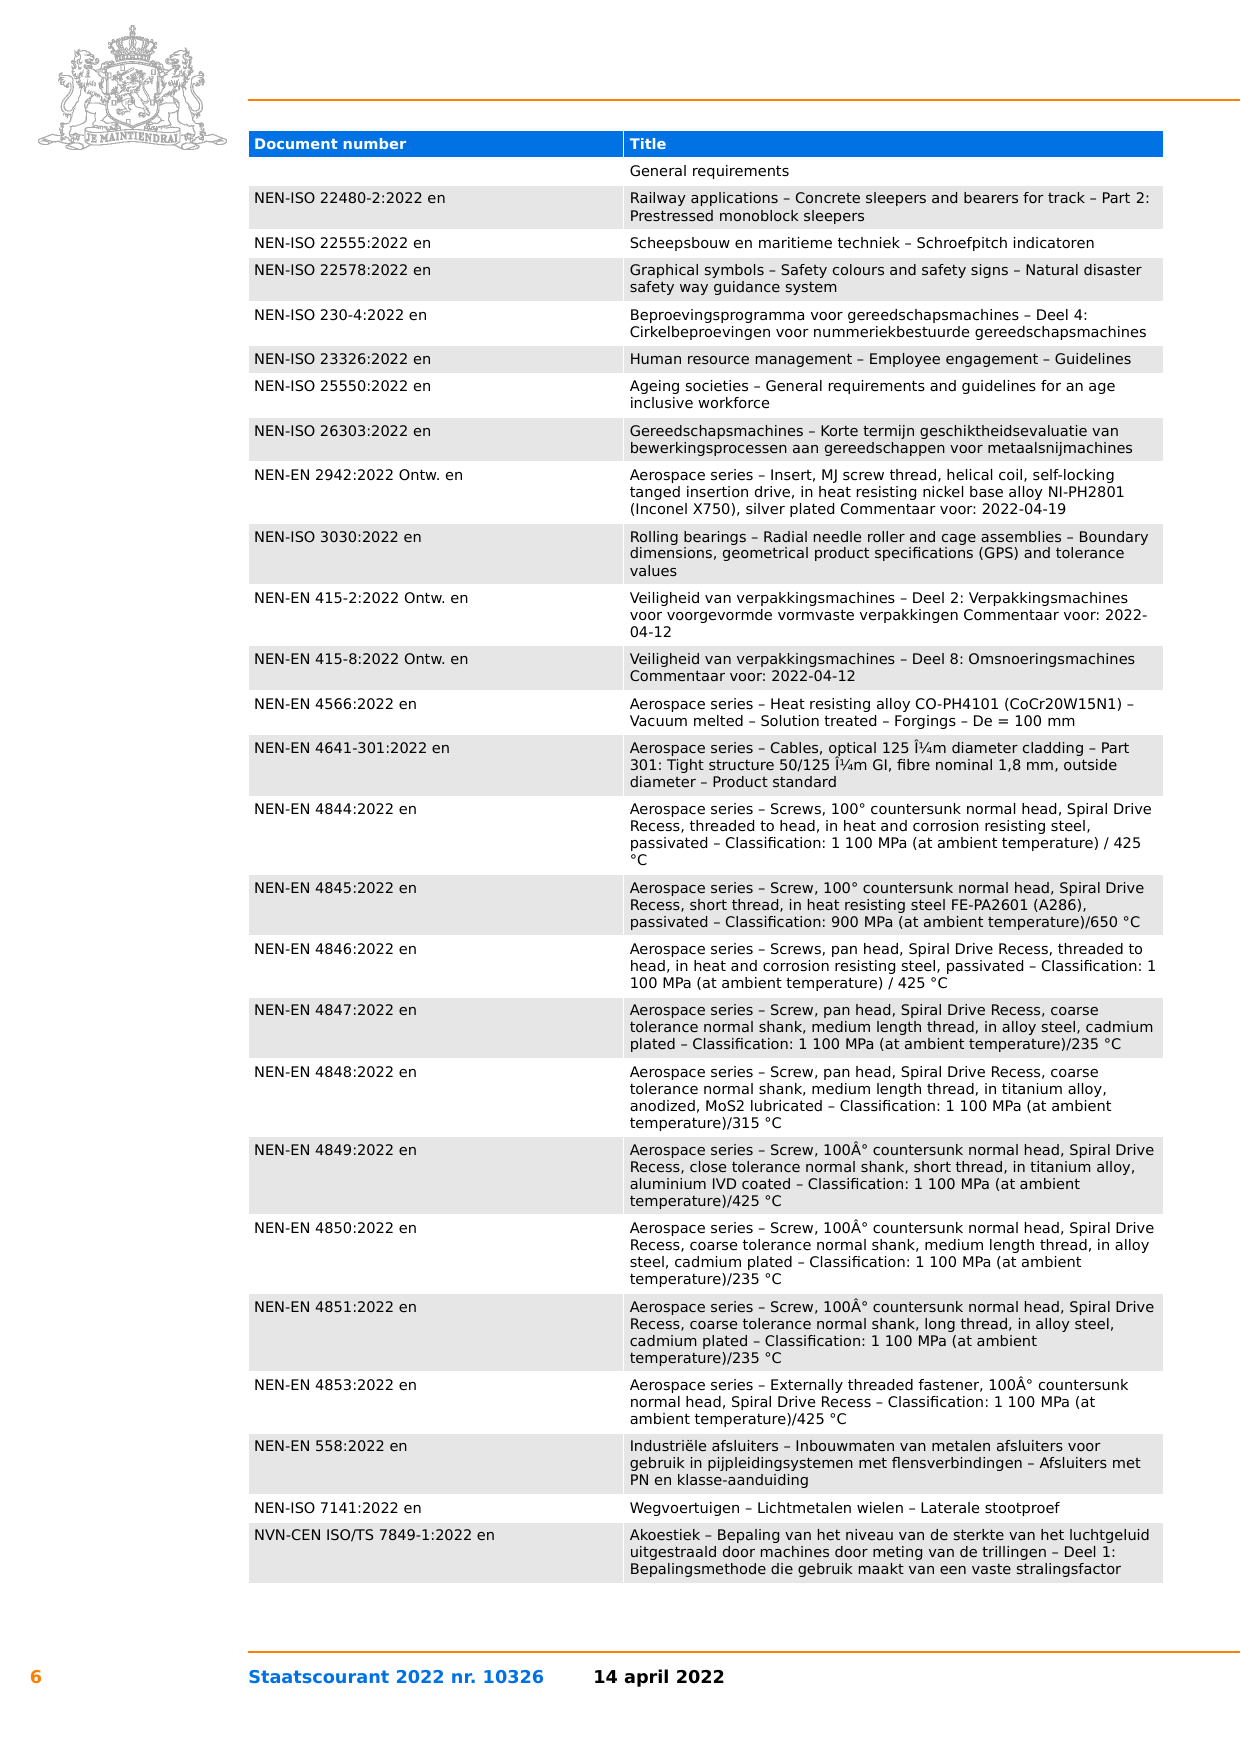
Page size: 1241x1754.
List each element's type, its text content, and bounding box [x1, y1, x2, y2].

table_cell NEN-ISO 230-4:2022 en [249, 302, 623, 345]
table_cell NEN-ISO 26303:2022 en [249, 418, 623, 461]
table_cell Veiligheid van verpakkingsmachines – Deel 8: Omsnoeringsmachines Commentaar voor: 2022-04-12 [624, 646, 1163, 690]
table_cell Aerospace series – Screw, 100Â° countersunk normal head, Spiral Drive Recess, coarse tolerance normal shank, medium length thread, in alloy steel, cadmium plated – Classification: 1 100 MPa (at ambient temperature)/235 °C [624, 1216, 1163, 1293]
table_cell Aerospace series – Screw, pan head, Spiral Drive Recess, coarse tolerance normal shank, medium length thread, in alloy steel, cadmium plated – Classification: 1 100 MPa (at ambient temperature)/235 °C [624, 998, 1163, 1058]
table_cell NEN-ISO 25550:2022 en [249, 374, 623, 417]
table_cell Graphical symbols – Safety colours and safety signs – Natural disaster safety way guidance system [624, 258, 1163, 301]
table_cell Scheepsbouw en maritieme techniek – Schroefpitch indicatoren [624, 230, 1163, 256]
table_cell Aerospace series – Screw, 100Â° countersunk normal head, Spiral Drive Recess, close tolerance normal shank, short thread, in titanium alloy, aluminium IVD coated – Classification: 1 100 MPa (at ambient temperature)/425 °C [624, 1137, 1163, 1214]
table_header Document number [249, 131, 623, 157]
table_cell Aerospace series – Screw, 100Â° countersunk normal head, Spiral Drive Recess, coarse tolerance normal shank, long thread, in alloy steel, cadmium plated – Classification: 1 100 MPa (at ambient temperature)/235 °C [624, 1294, 1163, 1371]
table_cell NEN-EN 415-2:2022 Ontw. en [249, 585, 623, 645]
table_cell Wegvoertuigen – Lichtmetalen wielen – Laterale stootproef [624, 1495, 1163, 1521]
table_cell NEN-EN 4849:2022 en [249, 1137, 623, 1214]
table_cell NEN-EN 4848:2022 en [249, 1059, 623, 1136]
table_cell General requirements [624, 158, 1163, 185]
table_cell NEN-EN 4847:2022 en [249, 998, 623, 1058]
table_cell NEN-EN 558:2022 en [249, 1434, 623, 1494]
table_cell NEN-ISO 23326:2022 en [249, 346, 623, 373]
table_cell Aerospace series – Insert, MJ screw thread, helical coil, self-locking tanged insertion drive, in heat resisting nickel base alloy NI-PH2801 (Inconel X750), silver plated Commentaar voor: 2022-04-19 [624, 463, 1163, 523]
table_cell NEN-EN 4566:2022 en [249, 691, 623, 734]
table_cell Gereedschapsmachines – Korte termijn geschiktheidsevaluatie van bewerkingsprocessen aan gereedschappen voor metaalsnijmachines [624, 418, 1163, 461]
table_cell Rolling bearings – Radial needle roller and cage assemblies – Boundary dimensions, geometrical product specifications (GPS) and tolerance values [624, 524, 1163, 584]
table_cell Industriële afsluiters – Inbouwmaten van metalen afsluiters voor gebruik in pijpleidingsystemen met flensverbindingen – Afsluiters met PN en klasse-aanduiding [624, 1434, 1163, 1494]
table_cell NEN-EN 4850:2022 en [249, 1216, 623, 1293]
table_cell NVN-CEN ISO/TS 7849-1:2022 en [249, 1523, 623, 1583]
table_cell NEN-EN 4851:2022 en [249, 1294, 623, 1371]
table_cell Veiligheid van verpakkingsmachines – Deel 2: Verpakkingsmachines voor voorgevormde vormvaste verpakkingen Commentaar voor: 2022-04-12 [624, 585, 1163, 645]
table_cell Aerospace series – Screw, 100° countersunk normal head, Spiral Drive Recess, short thread, in heat resisting steel FE-PA2601 (A286), passivated – Classification: 900 MPa (at ambient temperature)/650 °C [624, 875, 1163, 935]
table_cell NEN-EN 4846:2022 en [249, 936, 623, 997]
picture [38, 25, 227, 150]
table_cell NEN-EN 4845:2022 en [249, 875, 623, 935]
table_cell NEN-ISO 22578:2022 en [249, 258, 623, 301]
table_header Title [624, 131, 1163, 157]
table_cell NEN-ISO 22480-2:2022 en [249, 186, 623, 229]
table_cell NEN-EN 415-8:2022 Ontw. en [249, 646, 623, 690]
table_cell NEN-ISO 3030:2022 en [249, 524, 623, 584]
table_cell Aerospace series – Screw, pan head, Spiral Drive Recess, coarse tolerance normal shank, medium length thread, in titanium alloy, anodized, MoS2 lubricated – Classification: 1 100 MPa (at ambient temperature)/315 °C [624, 1059, 1163, 1136]
table_cell Beproevingsprogramma voor gereedschapsmachines – Deel 4: Cirkelbeproevingen voor nummeriekbestuurde gereedschapsmachines [624, 302, 1163, 345]
table_cell Aerospace series – Screws, pan head, Spiral Drive Recess, threaded to head, in heat and corrosion resisting steel, passivated – Classification: 1 100 MPa (at ambient temperature) / 425 °C [624, 936, 1163, 997]
table_cell [249, 158, 623, 185]
table_cell NEN-EN 2942:2022 Ontw. en [249, 463, 623, 523]
table_cell Aerospace series – Cables, optical 125 Î¼m diameter cladding – Part 301: Tight structure 50/125 Î¼m GI, fibre nominal 1,8 mm, outside diameter – Product standard [624, 735, 1163, 796]
table_cell NEN-EN 4641-301:2022 en [249, 735, 623, 796]
table_cell NEN-EN 4844:2022 en [249, 797, 623, 874]
table_cell Railway applications – Concrete sleepers and bearers for track – Part 2: Prestressed monoblock sleepers [624, 186, 1163, 229]
table_cell Ageing societies – General requirements and guidelines for an age inclusive workforce [624, 374, 1163, 417]
table_cell NEN-ISO 7141:2022 en [249, 1495, 623, 1521]
table_cell Akoestiek – Bepaling van het niveau van de sterkte van het luchtgeluid uitgestraald door machines door meting van de trillingen – Deel 1: Bepalingsmethode die gebruik maakt van een vaste stralingsfactor [624, 1523, 1163, 1583]
table_cell NEN-ISO 22555:2022 en [249, 230, 623, 256]
table_cell Human resource management – Employee engagement – Guidelines [624, 346, 1163, 373]
table_cell NEN-EN 4853:2022 en [249, 1372, 623, 1433]
table_cell Aerospace series – Heat resisting alloy CO-PH4101 (CoCr20W15N1) – Vacuum melted – Solution treated – Forgings – De = 100 mm [624, 691, 1163, 734]
table_cell Aerospace series – Screws, 100° countersunk normal head, Spiral Drive Recess, threaded to head, in heat and corrosion resisting steel, passivated – Classification: 1 100 MPa (at ambient temperature) / 425 °C [624, 797, 1163, 874]
table_cell Aerospace series – Externally threaded fastener, 100Â° countersunk normal head, Spiral Drive Recess – Classification: 1 100 MPa (at ambient temperature)/425 °C [624, 1372, 1163, 1433]
